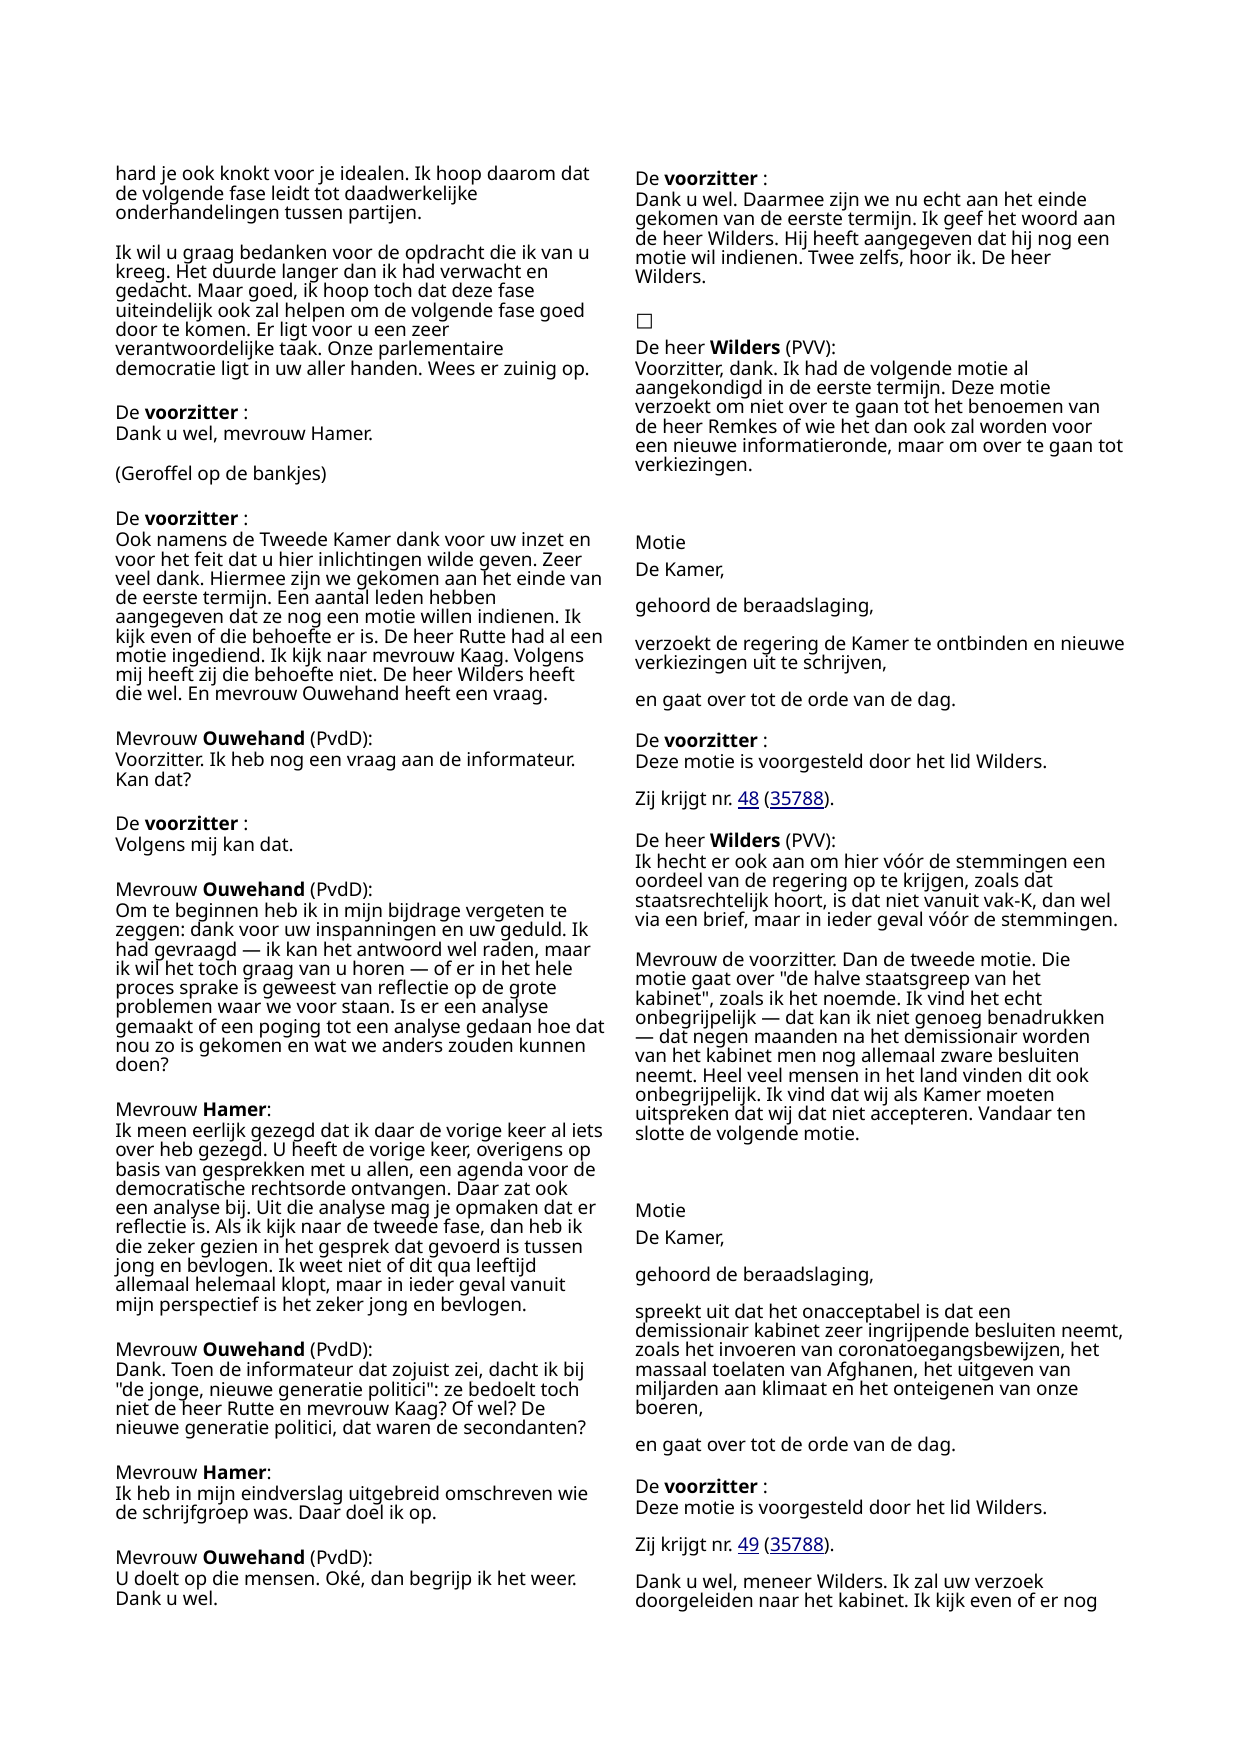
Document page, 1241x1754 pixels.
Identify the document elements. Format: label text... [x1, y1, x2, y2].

text De voorzitter : [115, 506, 605, 531]
text ⬜ [635, 308, 1125, 334]
text Mevrouw Ouwehand (PvdD): [115, 876, 605, 902]
text De voorzitter : [115, 811, 605, 836]
text De voorzitter : [635, 165, 1125, 191]
text Voorzitter. Ik heb nog een vraag aan de informateur. Kan dat? [115, 751, 605, 790]
text De voorzitter : [115, 399, 605, 425]
text Deze motie is voorgesteld door het lid Wilders. [635, 753, 1125, 773]
text hard je ook knokt voor je idealen. Ik hoop daarom dat de volgende fase leidt tot daadwerkelijke onderhandelingen tussen partijen. [115, 165, 605, 223]
text De voorzitter : [635, 728, 1125, 753]
text Volgens mij kan dat. [115, 836, 605, 856]
text De heer Wilders (PVV): [635, 827, 1125, 853]
text Mevrouw Hamer: [115, 1096, 605, 1122]
text Dank u wel, mevrouw Hamer. [115, 425, 605, 444]
text De Kamer, [635, 1229, 1125, 1248]
text Ik heb in mijn eindverslag uitgebreid omschreven wie de schrijfgroep was. Daar doel ik op. [115, 1485, 605, 1524]
text en gaat over tot de orde van de dag. [635, 1436, 1125, 1455]
text Mevrouw Hamer: [115, 1459, 605, 1485]
text Deze motie is voorgesteld door het lid Wilders. [635, 1499, 1125, 1518]
text De heer Wilders (PVV): [635, 334, 1125, 360]
text Zij krijgt nr. 49 (35788). [635, 1536, 1125, 1555]
text spreekt uit dat het onacceptabel is dat een demissionair kabinet zeer ingrijpende besluiten neemt, zoals het invoeren van coronatoegangsbewijzen, het massaal toelaten van Afghanen, het uitgeven van miljarden aan klimaat en het onteigenen van onze boeren, [635, 1303, 1125, 1418]
text en gaat over tot de orde van de dag. [635, 691, 1125, 710]
text verzoekt de regering de Kamer te ontbinden en nieuwe verkiezingen uit te schrijven, [635, 634, 1125, 673]
text Om te beginnen heb ik in mijn bijdrage vergeten te zeggen: dank voor uw inspanningen en uw geduld. Ik had gevraagd — ik kan het antwoord wel raden, maar ik wil het toch graag van u horen — of er in het hele proces sprake is geweest van reflectie op de grote problemen waar we voor staan. Is er een analyse gemaakt of een poging tot een analyse gedaan hoe dat nou zo is gekomen en wat we anders zouden kunnen doen? [115, 902, 605, 1076]
text Mevrouw Ouwehand (PvdD): [115, 1544, 605, 1570]
text Motie [635, 529, 1125, 554]
text Motie [635, 1197, 1125, 1223]
text gehoord de beraadslaging, [635, 1266, 1125, 1285]
text De voorzitter : [635, 1473, 1125, 1499]
text Mevrouw Ouwehand (PvdD): [115, 726, 605, 751]
text gehoord de beraadslaging, [635, 597, 1125, 617]
text Mevrouw de voorzitter. Dan de tweede motie. Die motie gaat over "de halve staatsgreep van het kabinet", zoals ik het noemde. Ik vind het echt onbegrijpelijk — dat kan ik niet genoeg benadrukken — dat negen maanden na het demissionair worden van het kabinet men nog allemaal zware besluiten neemt. Heel veel mensen in het land vinden dit ook onbegrijpelijk. Ik vind dat wij als Kamer moeten uitspreken dat wij dat niet accepteren. Vandaar ten slotte de volgende motie. [635, 951, 1125, 1144]
text Ook namens de Tweede Kamer dank voor uw inzet en voor het feit dat u hier inlichtingen wilde geven. Zeer veel dank. Hiermee zijn we gekomen aan het einde van de eerste termijn. Een aantal leden hebben aangegeven dat ze nog een motie willen indienen. Ik kijk even of die behoefte er is. De heer Rutte had al een motie ingediend. Ik kijk naar mevrouw Kaag. Volgens mij heeft zij die behoefte niet. De heer Wilders heeft die wel. En mevrouw Ouwehand heeft een vraag. [115, 531, 605, 705]
text Ik meen eerlijk gezegd dat ik daar de vorige keer al iets over heb gezegd. U heeft de vorige keer, overigens op basis van gesprekken met u allen, een agenda voor de democratische rechtsorde ontvangen. Daar zat ook een analyse bij. Uit die analyse mag je opmaken dat er reflectie is. Als ik kijk naar de tweede fase, dan heb ik die zeker gezien in het gesprek dat gevoerd is tussen jong en bevlogen. Ik weet niet of dit qua leeftijd allemaal helemaal klopt, maar in ieder geval vanuit mijn perspectief is het zeker jong en bevlogen. [115, 1122, 605, 1315]
text Dank u wel. Daarmee zijn we nu echt aan het einde gekomen van de eerste termijn. Ik geef het woord aan de heer Wilders. Hij heeft aangegeven dat hij nog een motie wil indienen. Twee zelfs, hoor ik. De heer Wilders. [635, 191, 1125, 287]
text De Kamer, [635, 561, 1125, 580]
text Zij krijgt nr. 48 (35788). [635, 790, 1125, 810]
text Ik wil u graag bedanken voor de opdracht die ik van u kreeg. Het duurde langer dan ik had verwacht en gedacht. Maar goed, ik hoop toch dat deze fase uiteindelijk ook zal helpen om de volgende fase goed door te komen. Er ligt voor u een zeer verantwoordelijke taak. Onze parlementaire democratie ligt in uw aller handen. Wees er zuinig op. [115, 244, 605, 379]
text (Geroffel op de bankjes) [115, 465, 605, 485]
text Dank u wel, meneer Wilders. Ik zal uw verzoek doorgeleiden naar het kabinet. Ik kijk even of er nog [635, 1573, 1125, 1611]
text Dank. Toen de informateur dat zojuist zei, dacht ik bij "de jonge, nieuwe generatie politici": ze bedoelt toch niet de heer Rutte en mevrouw Kaag? Of wel? De nieuwe generatie politici, dat waren de secondanten? [115, 1361, 605, 1438]
text U doelt op die mensen. Oké, dan begrijp ik het weer. Dank u wel. [115, 1570, 605, 1609]
text Mevrouw Ouwehand (PvdD): [115, 1336, 605, 1361]
text Ik hecht er ook aan om hier vóór de stemmingen een oordeel van de regering op te krijgen, zoals dat staatsrechtelijk hoort, is dat niet vanuit vak-K, dan wel via een brief, maar in ieder geval vóór de stemmingen. [635, 853, 1125, 930]
text Voorzitter, dank. Ik had de volgende motie al aangekondigd in de eerste termijn. Deze motie verzoekt om niet over te gaan tot het benoemen van de heer Remkes of wie het dan ook zal worden voor een nieuwe informatieronde, maar om over te gaan tot verkiezingen. [635, 360, 1125, 475]
